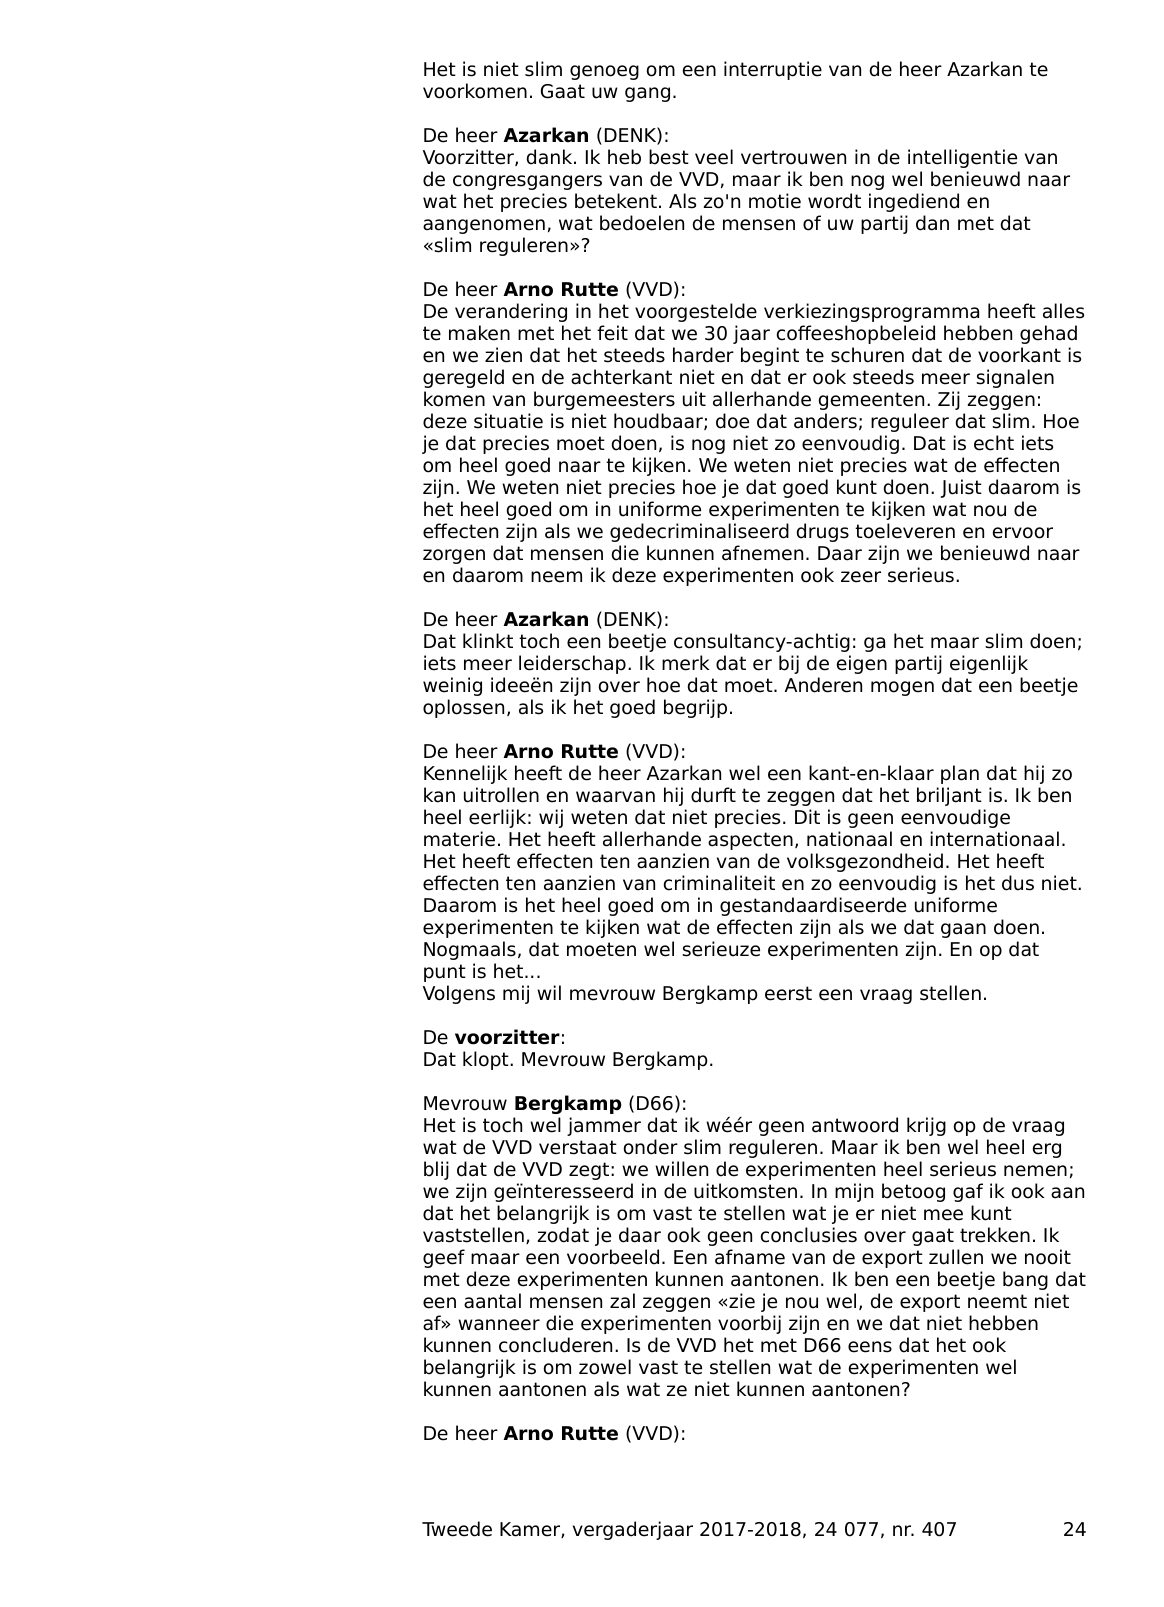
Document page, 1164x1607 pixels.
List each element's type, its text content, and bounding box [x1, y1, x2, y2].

text De heer Azarkan (DENK): [422, 125, 1087, 147]
text Voorzitter, dank. Ik heb best veel vertrouwen in de intelligentie van de congresgangers van de VVD, maar ik ben nog wel benieuwd naar wat het precies betekent. Als zo'n motie wordt ingediend en aangenomen, wat bedoelen de mensen of uw partij dan met dat «slim reguleren»? [422, 147, 1087, 257]
text Volgens mij wil mevrouw Bergkamp eerst een vraag stellen. [422, 983, 1087, 1005]
text Het is toch wel jammer dat ik wéér geen antwoord krijg op de vraag wat de VVD verstaat onder slim reguleren. Maar ik ben wel heel erg blij dat de VVD zegt: we willen de experimenten heel serieus nemen; we zijn geïnteresseerd in de uitkomsten. In mijn betoog gaf ik ook aan dat het belangrijk is om vast te stellen wat je er niet mee kunt vaststellen, zodat je daar ook geen conclusies over gaat trekken. Ik geef maar een voorbeeld. Een afname van de export zullen we nooit met deze experimenten kunnen aantonen. Ik ben een beetje bang dat een aantal mensen zal zeggen «zie je nou wel, de export neemt niet af» wanneer die experimenten voorbij zijn en we dat niet hebben kunnen concluderen. Is de VVD het met D66 eens dat het ook belangrijk is om zowel vast te stellen wat de experimenten wel kunnen aantonen als wat ze niet kunnen aantonen? [422, 1115, 1087, 1401]
text De heer Azarkan (DENK): [422, 609, 1087, 631]
text Mevrouw Bergkamp (D66): [422, 1093, 1087, 1115]
text Dat klopt. Mevrouw Bergkamp. [422, 1049, 1087, 1071]
text De verandering in het voorgestelde verkiezingsprogramma heeft alles te maken met het feit dat we 30 jaar coffeeshopbeleid hebben gehad en we zien dat het steeds harder begint te schuren dat de voorkant is geregeld en de achterkant niet en dat er ook steeds meer signalen komen van burgemeesters uit allerhande gemeenten. Zij zeggen: deze situatie is niet houdbaar; doe dat anders; reguleer dat slim. Hoe je dat precies moet doen, is nog niet zo eenvoudig. Dat is echt iets om heel goed naar te kijken. We weten niet precies wat de effecten zijn. We weten niet precies hoe je dat goed kunt doen. Juist daarom is het heel goed om in uniforme experimenten te kijken wat nou de effecten zijn als we gedecriminaliseerd drugs toeleveren en ervoor zorgen dat mensen die kunnen afnemen. Daar zijn we benieuwd naar en daarom neem ik deze experimenten ook zeer serieus. [422, 301, 1087, 587]
text De voorzitter: [422, 1027, 1087, 1049]
text Kennelijk heeft de heer Azarkan wel een kant-en-klaar plan dat hij zo kan uitrollen en waarvan hij durft te zeggen dat het briljant is. Ik ben heel eerlijk: wij weten dat niet precies. Dit is geen eenvoudige materie. Het heeft allerhande aspecten, nationaal en internationaal. Het heeft effecten ten aanzien van de volksgezondheid. Het heeft effecten ten aanzien van criminaliteit en zo eenvoudig is het dus niet. Daarom is het heel goed om in gestandaardiseerde uniforme experimenten te kijken wat de effecten zijn als we dat gaan doen. Nogmaals, dat moeten wel serieuze experimenten zijn. En op dat punt is het... [422, 763, 1087, 983]
text De heer Arno Rutte (VVD): [422, 279, 1087, 301]
text Het is niet slim genoeg om een interruptie van de heer Azarkan te voorkomen. Gaat uw gang. [422, 59, 1087, 103]
text Dat klinkt toch een beetje consultancy-achtig: ga het maar slim doen; iets meer leiderschap. Ik merk dat er bij de eigen partij eigenlijk weinig ideeën zijn over hoe dat moet. Anderen mogen dat een beetje oplossen, als ik het goed begrijp. [422, 631, 1087, 719]
text De heer Arno Rutte (VVD): [422, 741, 1087, 763]
text De heer Arno Rutte (VVD): [422, 1423, 1087, 1445]
